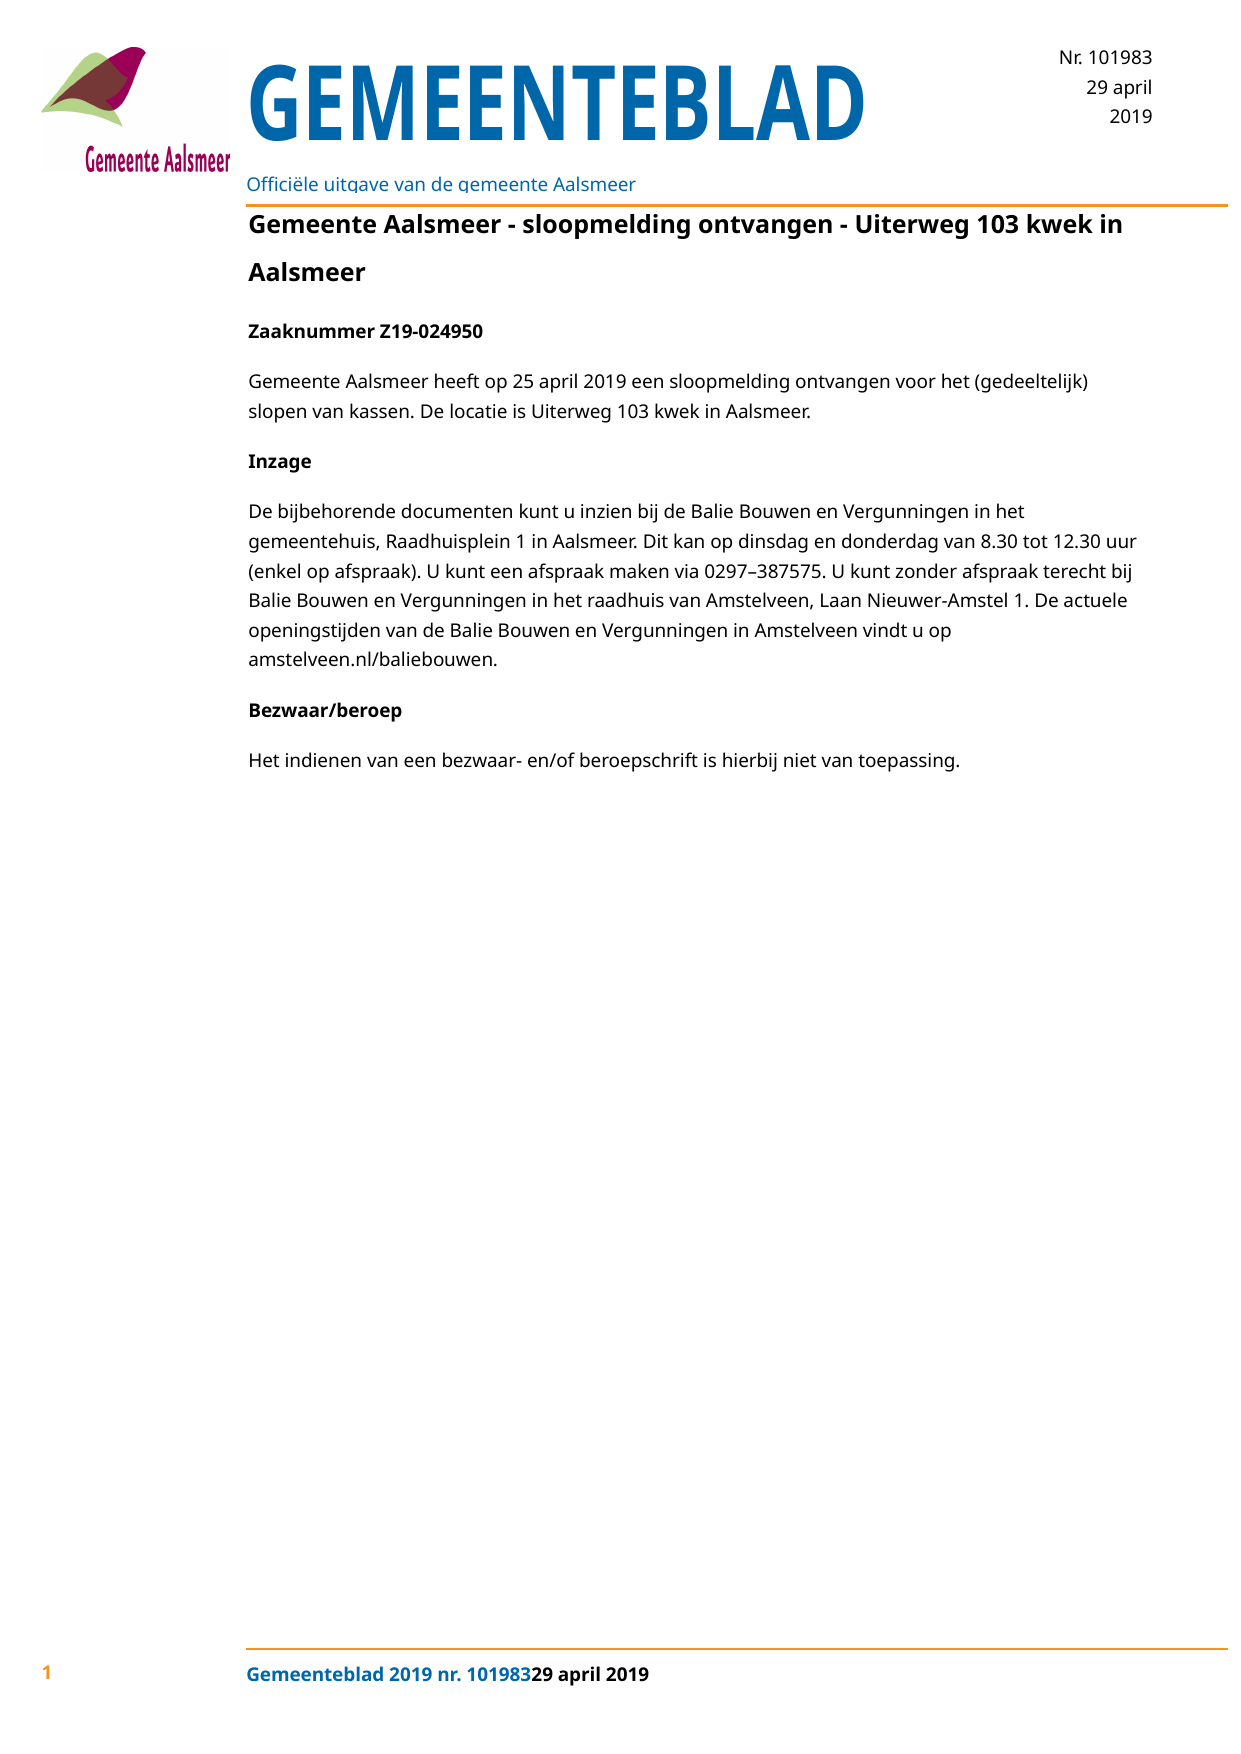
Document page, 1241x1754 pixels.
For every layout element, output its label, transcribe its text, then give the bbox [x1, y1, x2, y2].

text Zaaknummer Z19-024950 [248, 318, 1152, 344]
text Bezwaar/beroep [248, 697, 1152, 723]
text Het indienen van een bezwaar- en/of beroepschrift is hierbij niet van toepassing. [248, 747, 1152, 773]
text Inzage [248, 448, 1152, 474]
text De bijbehorende documenten kunt u inzien bij de Balie Bouwen en Vergunningen in het gemeentehuis, Raadhuisplein 1 in Aalsmeer. Dit kan op dinsdag en donderdag van 8.30 tot 12.30 uur (enkel op afspraak). U kunt een afspraak maken via 0297–387575. U kunt zonder afspraak terecht bij Balie Bouwen en Vergunningen in het raadhuis van Amstelveen, Laan Nieuwer-Amstel 1. De actuele openingstijden van de Balie Bouwen en Vergunningen in Amstelveen vindt u op amstelveen.nl/baliebouwen. [248, 499, 1152, 672]
text Gemeente Aalsmeer heeft op 25 april 2019 een sloopmelding ontvangen voor het (gedeeltelijk) slopen van kassen. De locatie is Uiterweg 103 kwek in Aalsmeer. [248, 368, 1152, 424]
text Gemeente Aalsmeer - sloopmelding ontvangen - Uiterweg 103 kwek in Aalsmeer [248, 207, 1152, 288]
picture [41, 47, 231, 172]
